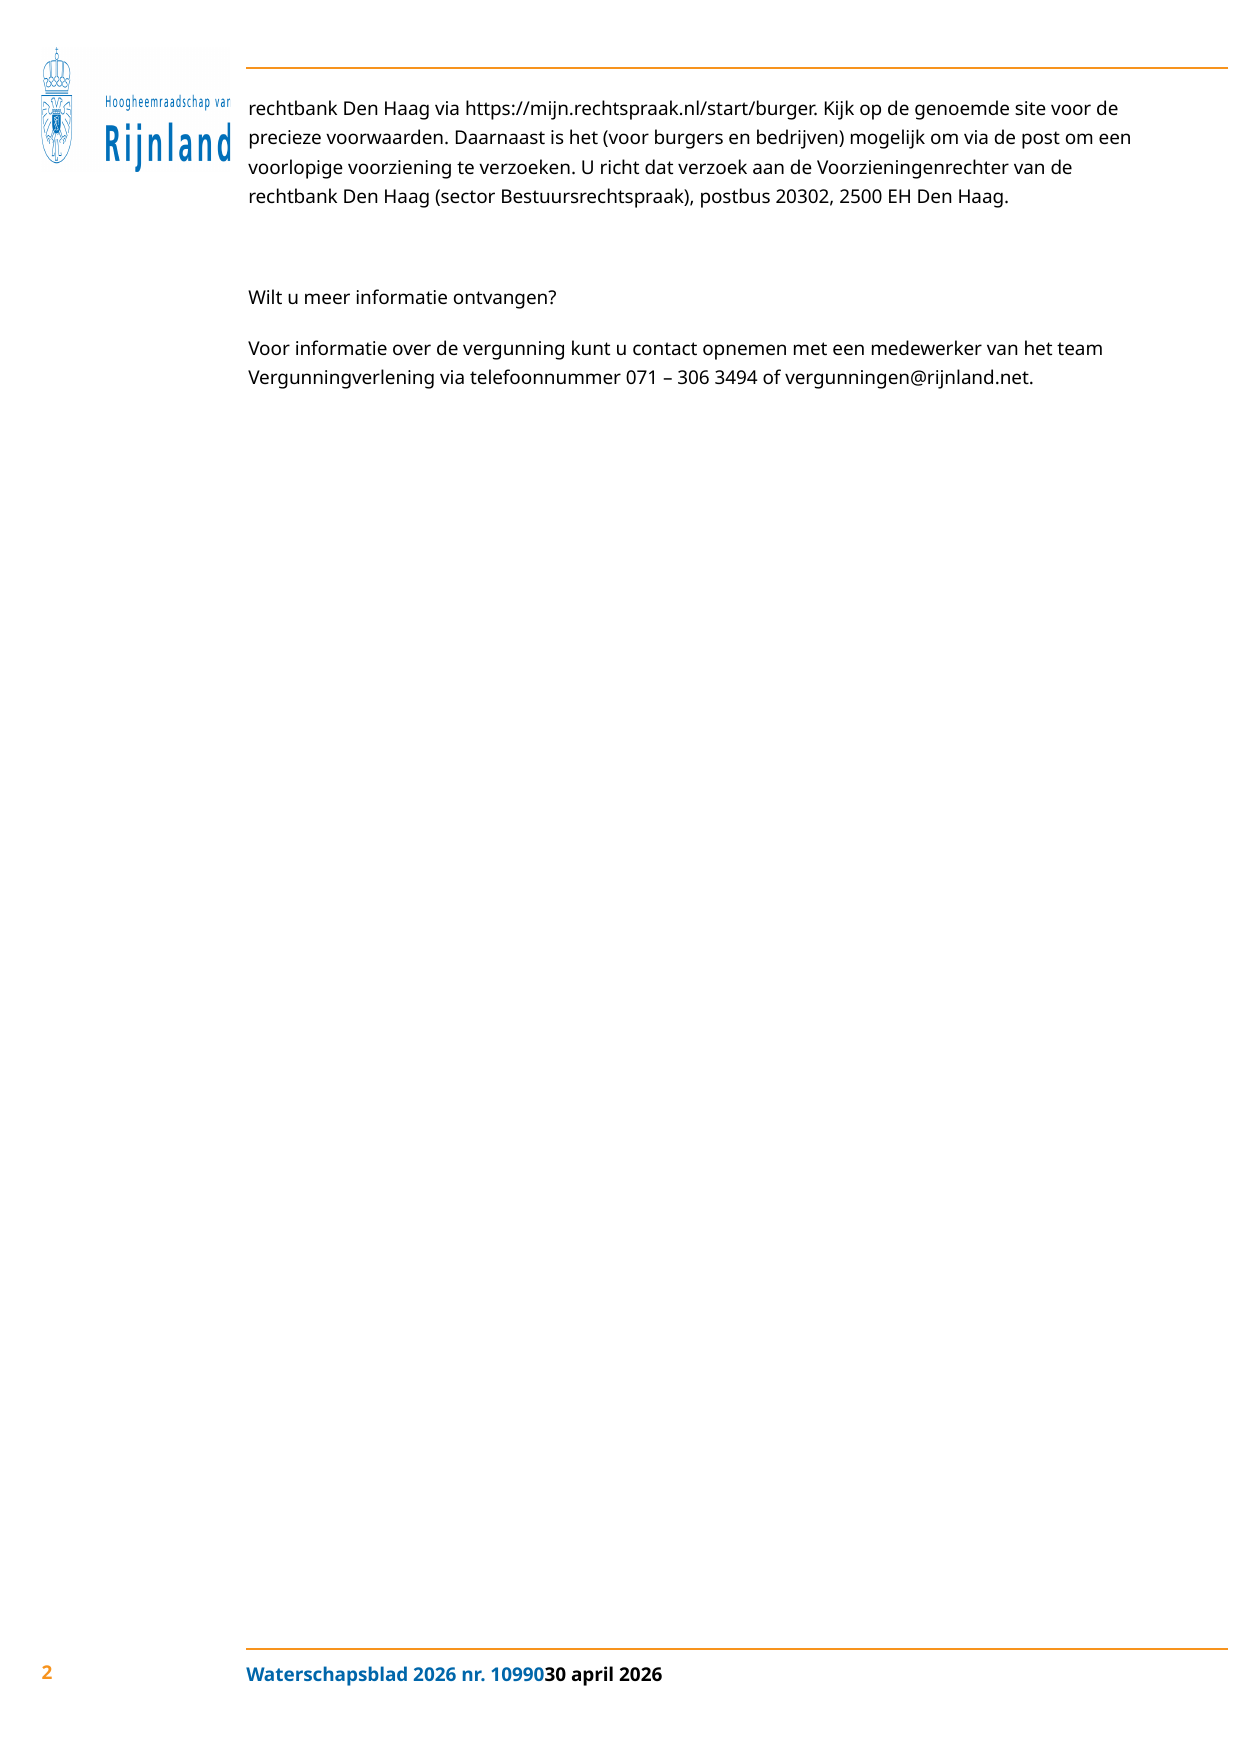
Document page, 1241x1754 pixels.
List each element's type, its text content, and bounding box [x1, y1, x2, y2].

picture [41, 47, 231, 172]
text rechtbank Den Haag via https://mijn.rechtspraak.nl/start/burger. Kijk op de genoemde site voor de precieze voorwaarden. Daarnaast is het (voor burgers en bedrijven) mogelijk om via de post om een voorlopige voorziening te verzoeken. U richt dat verzoek aan de Voorzieningenrechter van de rechtbank Den Haag (sector Bestuursrechtspraak), postbus 20302, 2500 EH Den Haag. [248, 95, 1152, 209]
text Wilt u meer informatie ontvangen? [248, 284, 1152, 310]
text Voor informatie over de vergunning kunt u contact opnemen met een medewerker van het team Vergunningverlening via telefoonnummer 071 – 306 3494 of vergunningen@rijnland.net. [248, 335, 1152, 390]
